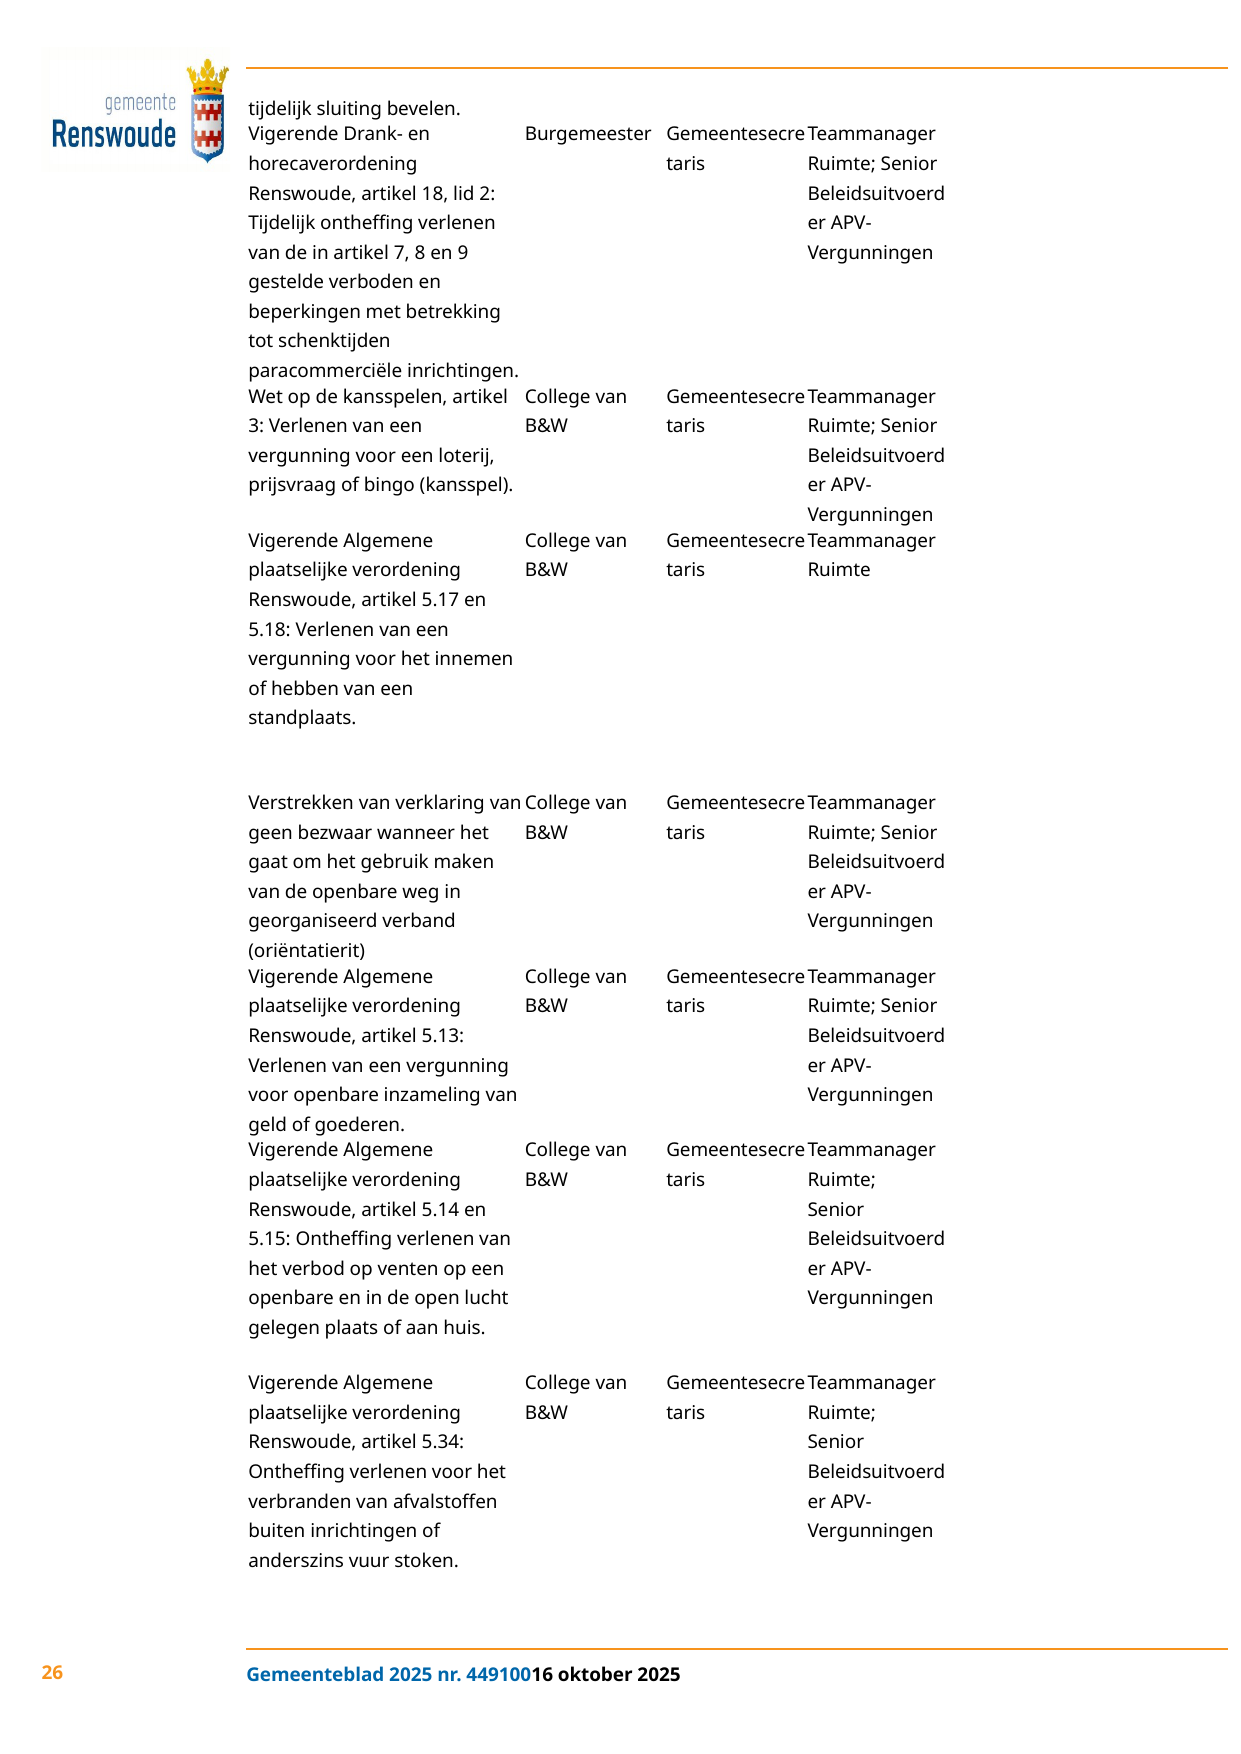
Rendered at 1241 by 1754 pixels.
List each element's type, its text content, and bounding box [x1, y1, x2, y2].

table_cell Teammanager Ruimte; Senior Beleidsuitvoerder APV-Vergunningen [807, 1370, 949, 1573]
table_cell Burgemeester [525, 121, 666, 383]
table_cell Vigerende Drank- en horecaverordening Renswoude, artikel 18, lid 2: Tijdelijk ontheffing verlenen van de in artikel 7, 8 en 9 gestelde verboden en beperkingen met betrekking tot schenktijden paracommerciële inrichtingen. [248, 121, 524, 383]
table_cell Vigerende Algemene plaatselijke verordening Renswoude, artikel 5.14 en 5.15: Ontheffing verlenen van het verbod op venten op een openbare en in de open lucht gelegen plaats of aan huis. [248, 1137, 524, 1369]
table_cell Teammanager Ruimte; Senior Beleidsuitvoerder APV-Vergunningen [807, 1137, 949, 1369]
table_cell Vigerende Algemene plaatselijke verordening Renswoude, artikel 5.13: Verlenen van een vergunning voor openbare inzameling van geld of goederen. [248, 963, 524, 1137]
table_cell [949, 789, 1152, 963]
table_cell College van B&W [525, 789, 666, 963]
table_cell Vigerende Algemene plaatselijke verordening Renswoude, artikel 5.34: Ontheffing verlenen voor het verbranden van afvalstoffen buiten inrichtingen of anderszins vuur stoken. [248, 1370, 524, 1573]
table_cell [949, 527, 1152, 789]
table_cell Gemeentesecretaris [666, 121, 807, 383]
table_cell [525, 95, 666, 121]
table_cell Gemeentesecretaris [666, 1137, 807, 1369]
table_cell Verstrekken van verklaring van geen bezwaar wanneer het gaat om het gebruik maken van de openbare weg in georganiseerd verband (oriëntatierit) [248, 789, 524, 963]
table_cell Gemeentesecretaris [666, 383, 807, 527]
table_cell Vigerende Algemene plaatselijke verordening Renswoude, artikel 5.17 en 5.18: Verlenen van een vergunning voor het innemen of hebben van een standplaats. [248, 527, 524, 789]
table_cell tijdelijk sluiting bevelen. [248, 95, 524, 121]
table_cell College van B&W [525, 1137, 666, 1369]
table_cell [949, 1137, 1152, 1369]
table_cell College van B&W [525, 527, 666, 789]
table_cell [666, 95, 807, 121]
table_cell Teammanager Ruimte [807, 527, 949, 789]
table_cell Gemeentesecretaris [666, 1370, 807, 1573]
table_cell Teammanager Ruimte; Senior Beleidsuitvoerder APV-Vergunningen [807, 121, 949, 383]
table_cell [807, 95, 949, 121]
table_cell Gemeentesecretaris [666, 963, 807, 1137]
table_cell [949, 121, 1152, 383]
table_cell College van B&W [525, 963, 666, 1137]
table_cell College van B&W [525, 383, 666, 527]
table_cell [949, 95, 1152, 121]
table_cell Wet op de kansspelen, artikel 3: Verlenen van een vergunning voor een loterij, prijsvraag of bingo (kansspel). [248, 383, 524, 527]
table_cell College van B&W [525, 1370, 666, 1573]
table_cell Teammanager Ruimte; Senior Beleidsuitvoerder APV-Vergunningen [807, 963, 949, 1137]
table_cell [949, 1370, 1152, 1573]
picture [41, 47, 231, 172]
table_cell Teammanager Ruimte; Senior Beleidsuitvoerder APV-Vergunningen [807, 383, 949, 527]
table_cell [949, 383, 1152, 527]
table_cell [949, 963, 1152, 1137]
table_cell Gemeentesecretaris [666, 527, 807, 789]
table_cell Teammanager Ruimte; Senior Beleidsuitvoerder APV-Vergunningen [807, 789, 949, 963]
table_cell Gemeentesecretaris [666, 789, 807, 963]
